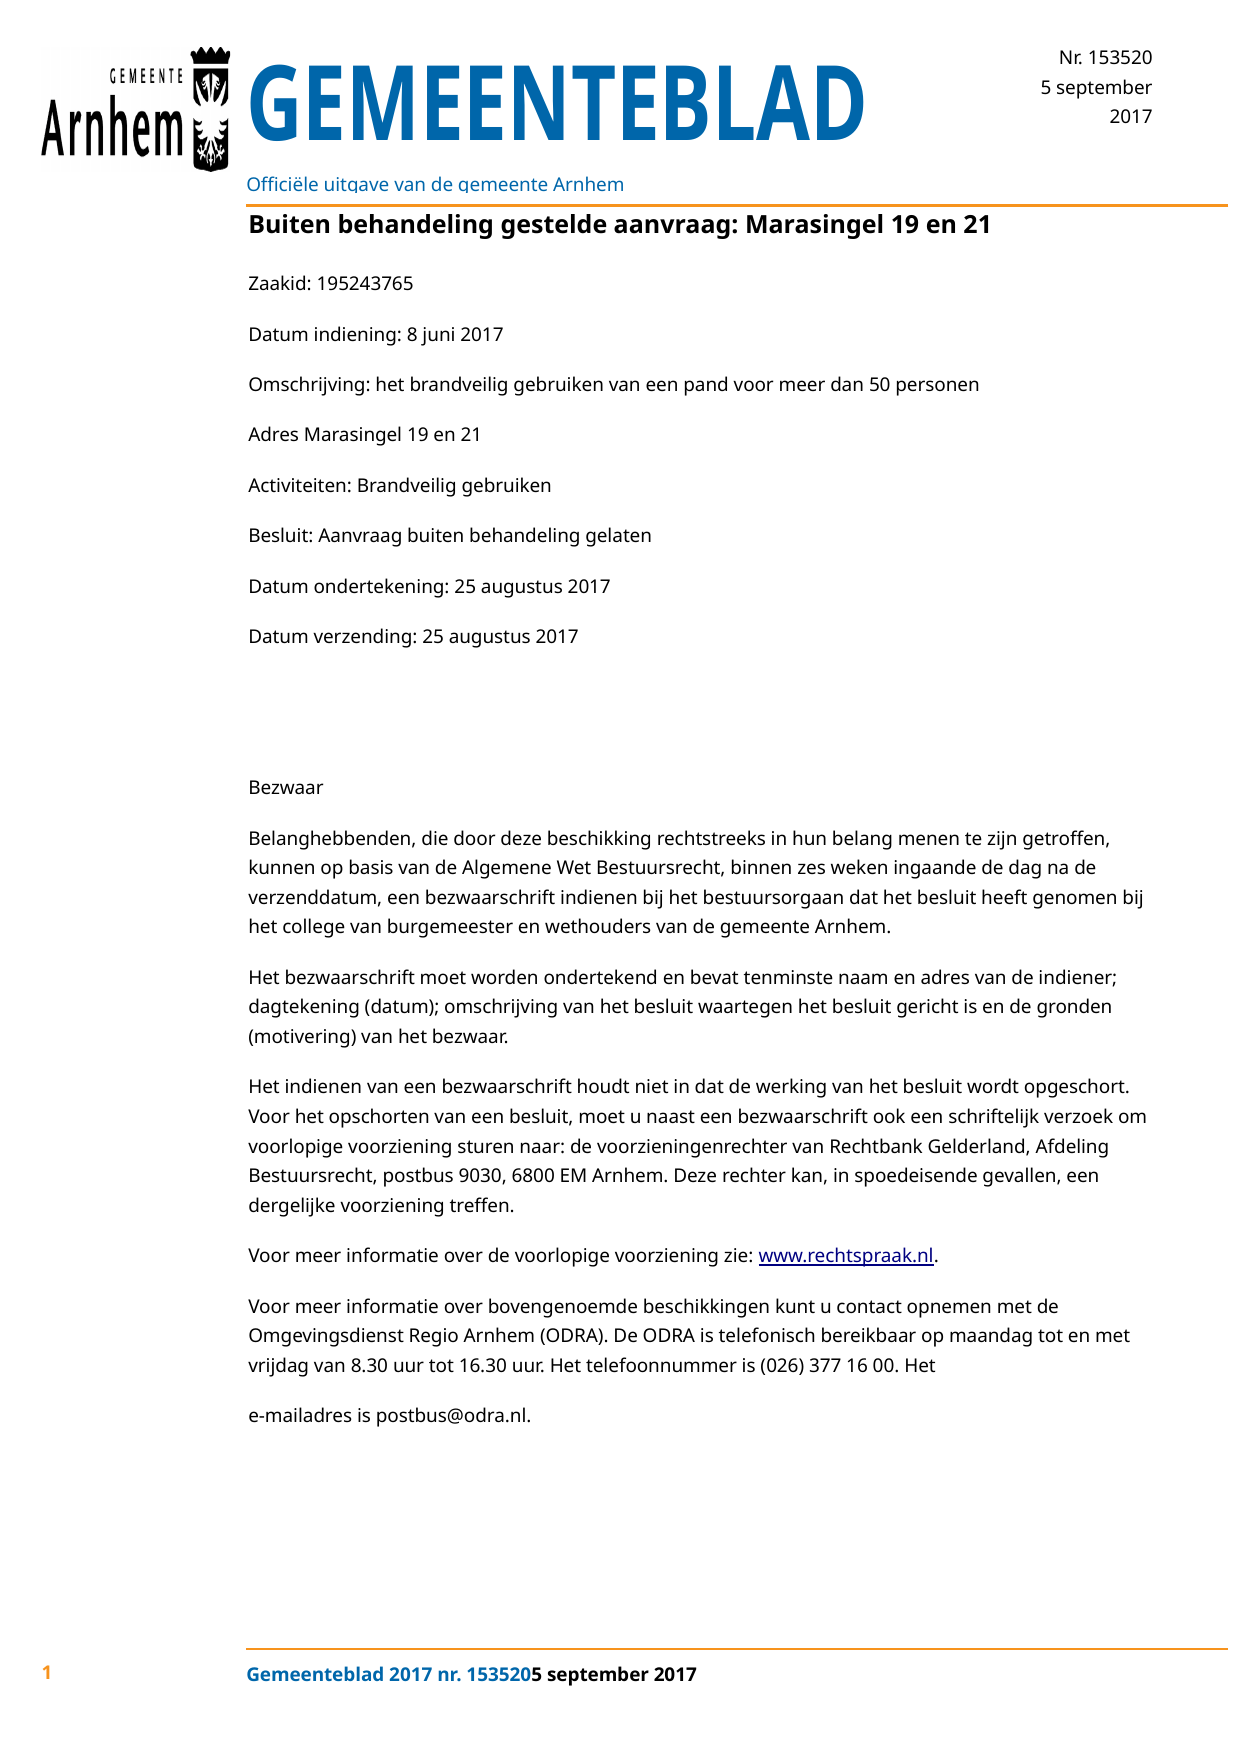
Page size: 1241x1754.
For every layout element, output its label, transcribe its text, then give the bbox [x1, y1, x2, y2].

text Bezwaar [248, 774, 1152, 800]
text Voor meer informatie over de voorlopige voorziening zie: www.rechtspraak.nl. [248, 1242, 1152, 1268]
text Het bezwaarschrift moet worden ondertekend en bevat tenminste naam en adres van de indiener; dagtekening (datum); omschrijving van het besluit waartegen het besluit gericht is en de gronden (motivering) van het bezwaar. [248, 964, 1152, 1049]
text e-mailadres is postbus@odra.nl. [248, 1402, 1152, 1428]
text Zaakid: 195243765 [248, 270, 1152, 296]
text Besluit: Aanvraag buiten behandeling gelaten [248, 522, 1152, 548]
text Adres Marasingel 19 en 21 [248, 422, 1152, 447]
text Activiteiten: Brandveilig gebruiken [248, 472, 1152, 498]
text Datum indiening: 8 juni 2017 [248, 321, 1152, 346]
text Voor meer informatie over bovengenoemde beschikkingen kunt u contact opnemen met de Omgevingsdienst Regio Arnhem (ODRA). De ODRA is telefonisch bereikbaar op maandag tot en met vrijdag van 8.30 uur tot 16.30 uur. Het telefoonnummer is (026) 377 16 00. Het [248, 1293, 1152, 1378]
picture [41, 47, 231, 172]
text Datum ondertekening: 25 augustus 2017 [248, 573, 1152, 598]
text Omschrijving: het brandveilig gebruiken van een pand voor meer dan 50 personen [248, 371, 1152, 397]
text Buiten behandeling gestelde aanvraag: Marasingel 19 en 21 [248, 207, 1152, 241]
text Het indienen van een bezwaarschrift houdt niet in dat de werking van het besluit wordt opgeschort. Voor het opschorten van een besluit, moet u naast een bezwaarschrift ook een schriftelijk verzoek om voorlopige voorziening sturen naar: de voorzieningenrechter van Rechtbank Gelderland, Afdeling Bestuursrecht, postbus 9030, 6800 EM Arnhem. Deze rechter kan, in spoedeisende gevallen, een dergelijke voorziening treffen. [248, 1074, 1152, 1218]
text Belanghebbenden, die door deze beschikking rechtstreeks in hun belang menen te zijn getroffen, kunnen op basis van de Algemene Wet Bestuursrecht, binnen zes weken ingaande de dag na de verzenddatum, een bezwaarschrift indienen bij het bestuursorgaan dat het besluit heeft genomen bij het college van burgemeester en wethouders van de gemeente Arnhem. [248, 825, 1152, 939]
text Datum verzending: 25 augustus 2017 [248, 623, 1152, 649]
